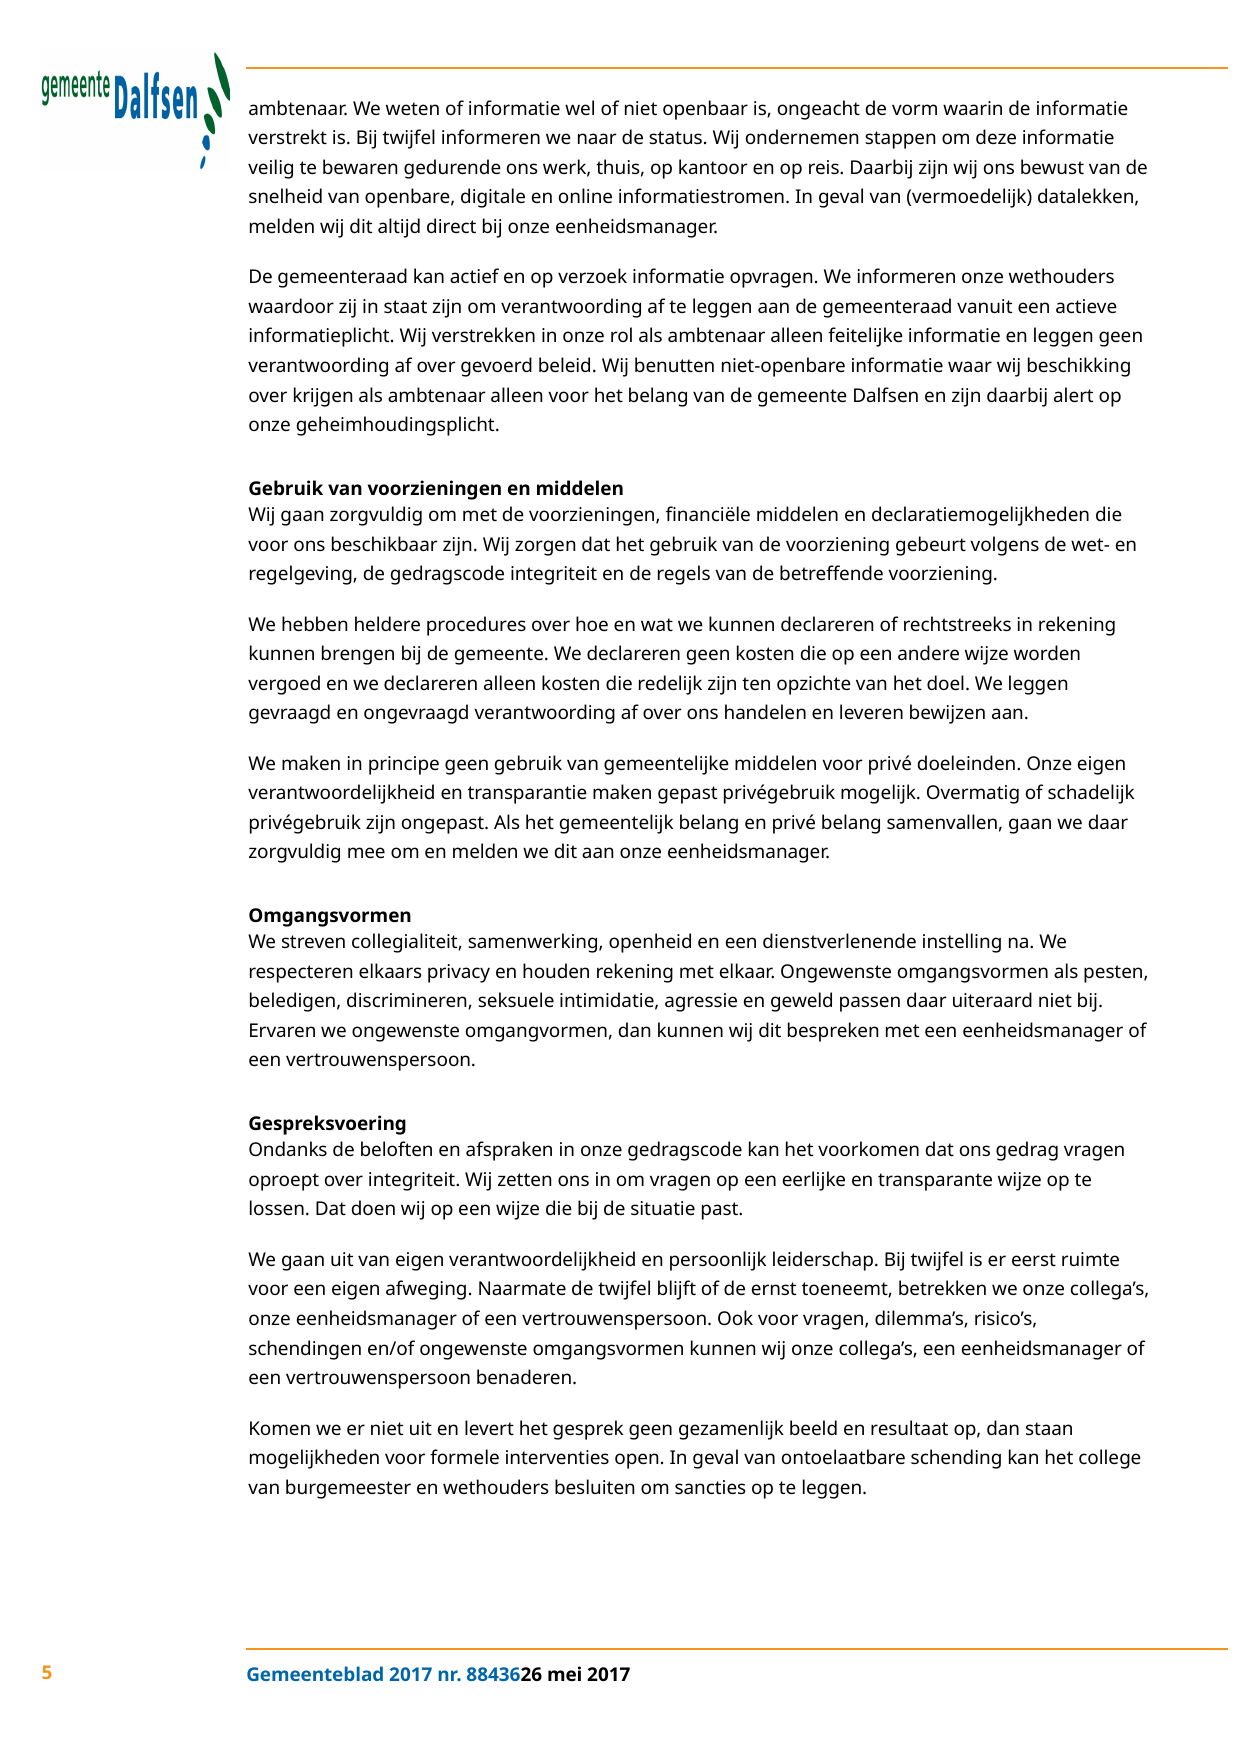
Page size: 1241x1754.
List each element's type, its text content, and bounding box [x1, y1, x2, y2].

text Omgangsvormen [248, 903, 1152, 928]
text We streven collegialiteit, samenwerking, openheid en een dienstverlenende instelling na. We respecteren elkaars privacy en houden rekening met elkaar. Ongewenste omgangsvormen als pesten, beledigen, discrimineren, seksuele intimidatie, agressie en geweld passen daar uiteraard niet bij. Ervaren we ongewenste omgangvormen, dan kunnen wij dit bespreken met een eenheidsmanager of een vertrouwenspersoon. [248, 928, 1152, 1072]
text Komen we er niet uit en levert het gesprek geen gezamenlijk beeld en resultaat op, dan staan mogelijkheden voor formele interventies open. In geval van ontoelaatbare schending kan het college van burgemeester en wethouders besluiten om sancties op te leggen. [248, 1415, 1152, 1499]
text Ondanks de beloften en afspraken in onze gedragscode kan het voorkomen dat ons gedrag vragen oproept over integriteit. Wij zetten ons in om vragen op een eerlijke en transparante wijze op te lossen. Dat doen wij op een wijze die bij de situatie past. [248, 1136, 1152, 1221]
text Wij gaan zorgvuldig om met de voorzieningen, financiële middelen en declaratiemogelijkheden die voor ons beschikbaar zijn. Wij zorgen dat het gebruik van de voorziening gebeurt volgens de wet- en regelgeving, de gedragscode integriteit en de regels van de betreffende voorziening. [248, 501, 1152, 586]
text We hebben heldere procedures over hoe en wat we kunnen declareren of rechtstreeks in rekening kunnen brengen bij de gemeente. We declareren geen kosten die op een andere wijze worden vergoed en we declareren alleen kosten die redelijk zijn ten opzichte van het doel. We leggen gevraagd en ongevraagd verantwoording af over ons handelen en leveren bewijzen aan. [248, 611, 1152, 725]
text Gebruik van voorzieningen en middelen [248, 475, 1152, 501]
text We gaan uit van eigen verantwoordelijkheid en persoonlijk leiderschap. Bij twijfel is er eerst ruimte voor een eigen afweging. Naarmate de twijfel blijft of de ernst toeneemt, betrekken we onze collega’s, onze eenheidsmanager of een vertrouwenspersoon. Ook voor vragen, dilemma’s, risico’s, schendingen en/of ongewenste omgangsvormen kunnen wij onze collega’s, een eenheidsmanager of een vertrouwenspersoon benaderen. [248, 1246, 1152, 1390]
picture [41, 47, 231, 172]
text De gemeenteraad kan actief en op verzoek informatie opvragen. We informeren onze wethouders waardoor zij in staat zijn om verantwoording af te leggen aan de gemeenteraad vanuit een actieve informatieplicht. Wij verstrekken in onze rol als ambtenaar alleen feitelijke informatie en leggen geen verantwoording af over gevoerd beleid. Wij benutten niet-openbare informatie waar wij beschikking over krijgen als ambtenaar alleen voor het belang van de gemeente Dalfsen en zijn daarbij alert op onze geheimhoudingsplicht. [248, 263, 1152, 437]
text ambtenaar. We weten of informatie wel of niet openbaar is, ongeacht de vorm waarin de informatie verstrekt is. Bij twijfel informeren we naar de status. Wij ondernemen stappen om deze informatie veilig te bewaren gedurende ons werk, thuis, op kantoor en op reis. Daarbij zijn wij ons bewust van de snelheid van openbare, digitale en online informatiestromen. In geval van (vermoedelijk) datalekken, melden wij dit altijd direct bij onze eenheidsmanager. [248, 95, 1152, 239]
text We maken in principe geen gebruik van gemeentelijke middelen voor privé doeleinden. Onze eigen verantwoordelijkheid en transparantie maken gepast privégebruik mogelijk. Overmatig of schadelijk privégebruik zijn ongepast. Als het gemeentelijk belang en privé belang samenvallen, gaan we daar zorgvuldig mee om en melden we dit aan onze eenheidsmanager. [248, 750, 1152, 864]
text Gespreksvoering [248, 1111, 1152, 1136]
